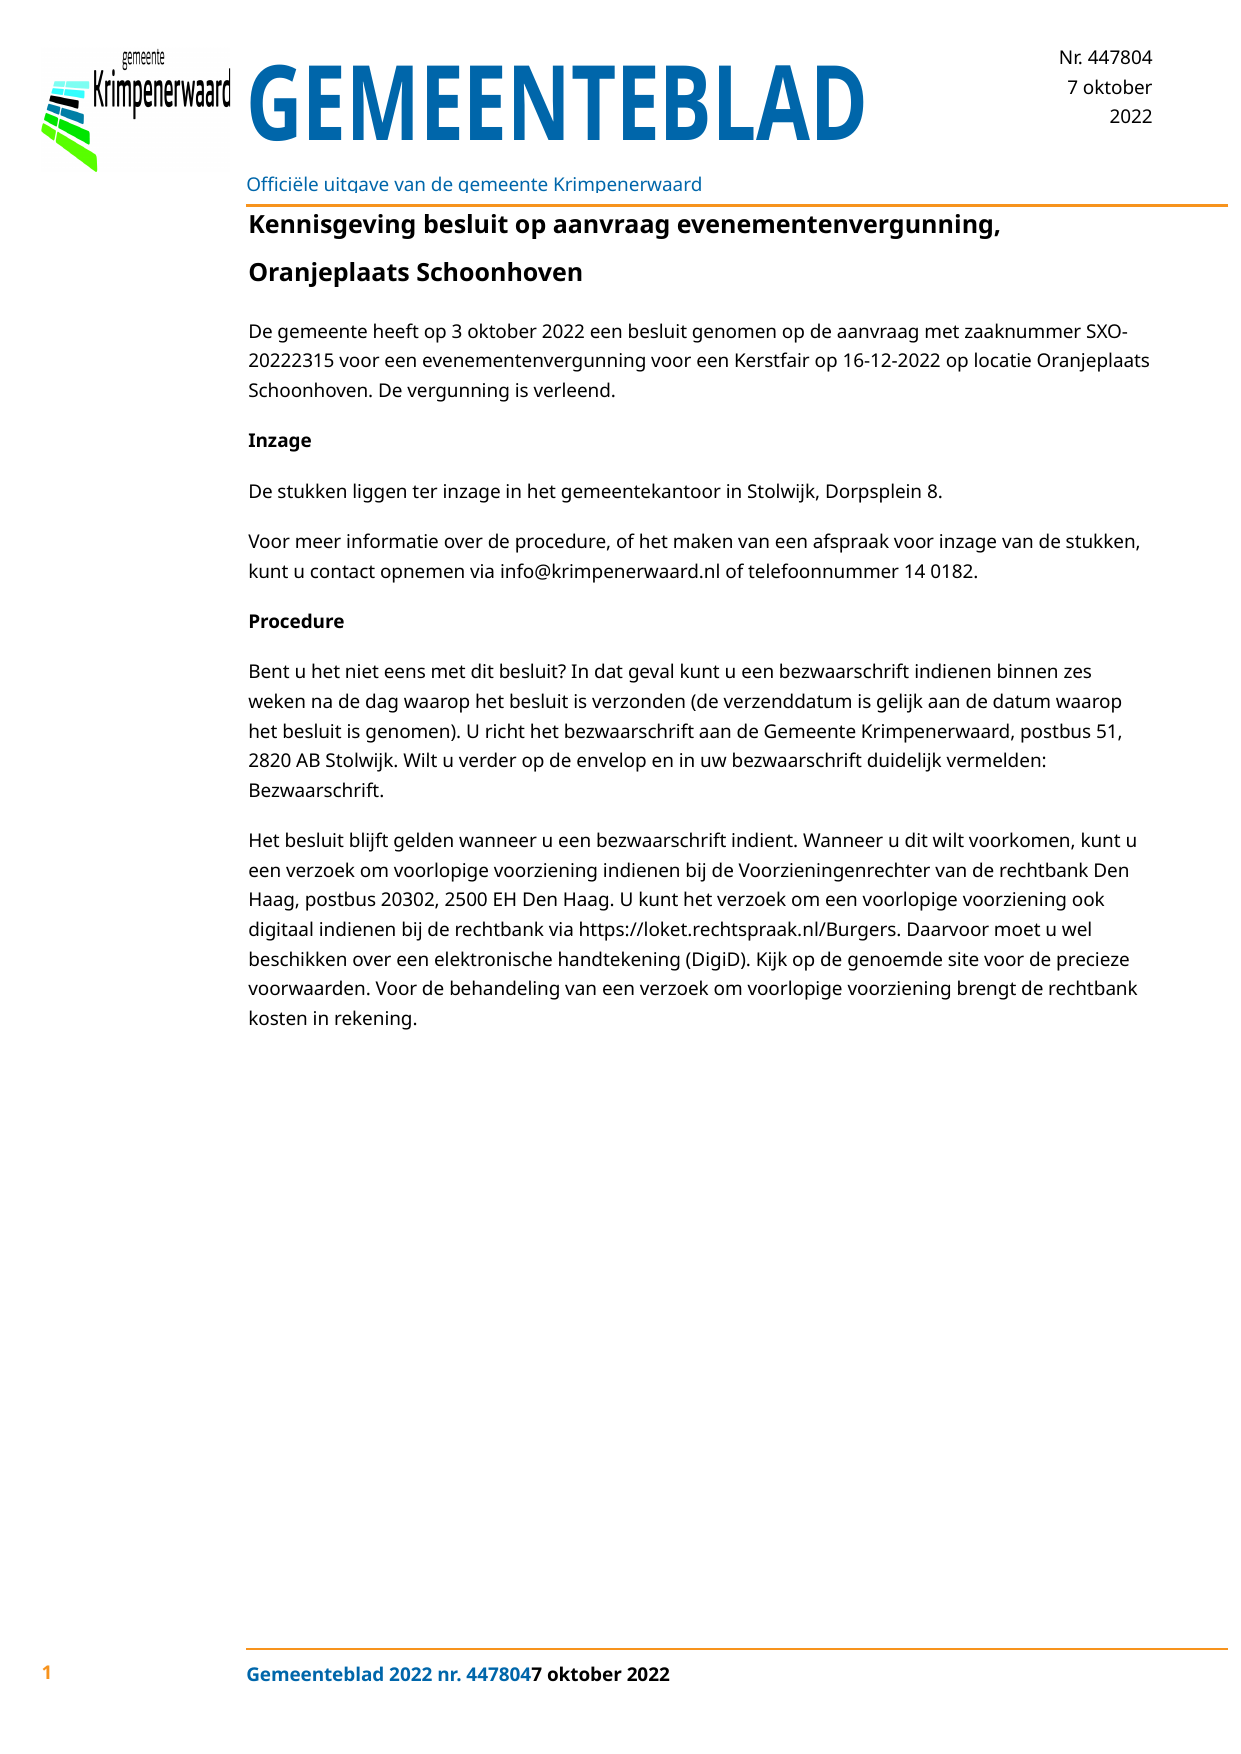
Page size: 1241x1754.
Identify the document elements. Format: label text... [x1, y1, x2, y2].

text Voor meer informatie over de procedure, of het maken van een afspraak voor inzage van de stukken, kunt u contact opnemen via info@krimpenerwaard.nl of telefoonnummer 14 0182. [248, 528, 1152, 584]
text De gemeente heeft op 3 oktober 2022 een besluit genomen op de aanvraag met zaaknummer SXO-20222315 voor een evenementenvergunning voor een Kerstfair op 16-12-2022 op locatie Oranjeplaats Schoonhoven. De vergunning is verleend. [248, 318, 1152, 403]
text Inzage [248, 427, 1152, 453]
text Kennisgeving besluit op aanvraag evenementenvergunning, Oranjeplaats Schoonhoven [248, 207, 1152, 288]
text Procedure [248, 608, 1152, 634]
text Bent u het niet eens met dit besluit? In dat geval kunt u een bezwaarschrift indienen binnen zes weken na de dag waarop het besluit is verzonden (de verzenddatum is gelijk aan de datum waarop het besluit is genomen). U richt het bezwaarschrift aan de Gemeente Krimpenerwaard, postbus 51, 2820 AB Stolwijk. Wilt u verder op de envelop en in uw bezwaarschrift duidelijk vermelden: Bezwaarschrift. [248, 659, 1152, 803]
text Het besluit blijft gelden wanneer u een bezwaarschrift indient. Wanneer u dit wilt voorkomen, kunt u een verzoek om voorlopige voorziening indienen bij de Voorzieningenrechter van de rechtbank Den Haag, postbus 20302, 2500 EH Den Haag. U kunt het verzoek om een voorlopige voorziening ook digitaal indienen bij de rechtbank via https://loket.rechtspraak.nl/Burgers. Daarvoor moet u wel beschikken over een elektronische handtekening (DigiD). Kijk op de genoemde site voor de precieze voorwaarden. Voor de behandeling van een verzoek om voorlopige voorziening brengt de rechtbank kosten in rekening. [248, 827, 1152, 1031]
text De stukken liggen ter inzage in het gemeentekantoor in Stolwijk, Dorpsplein 8. [248, 478, 1152, 504]
picture [41, 47, 231, 172]
